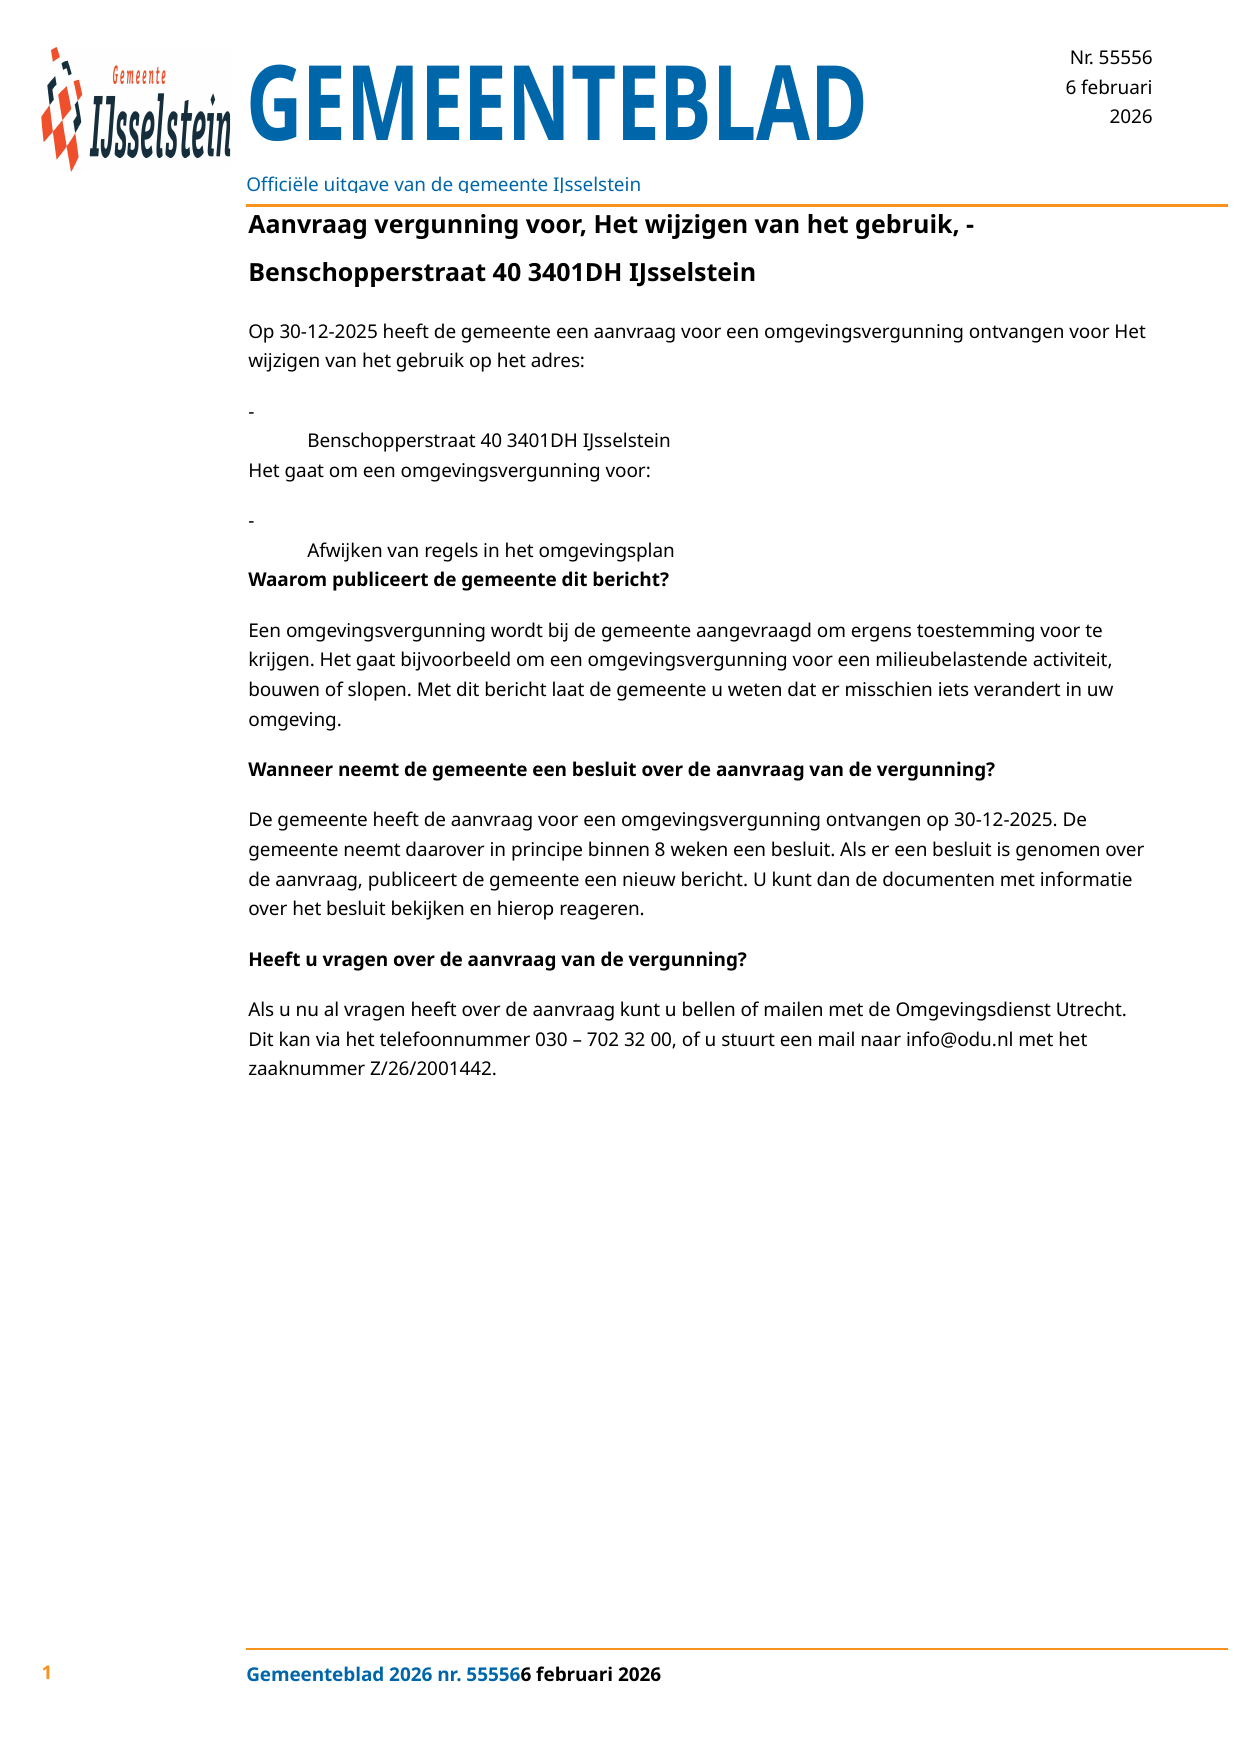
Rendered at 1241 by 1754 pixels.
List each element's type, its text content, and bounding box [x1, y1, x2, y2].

text Als u nu al vragen heeft over de aanvraag kunt u bellen of mailen met de Omgevingsdienst Utrecht. Dit kan via het telefoonnummer 030 – 702 32 00, of u stuurt een mail naar info@odu.nl met het zaaknummer Z/26/2001442. [248, 996, 1152, 1081]
text Wanneer neemt de gemeente een besluit over de aanvraag van de vergunning? [248, 756, 1152, 782]
list Afwijken van regels in het omgevingsplan [248, 537, 1152, 563]
picture [41, 47, 231, 172]
text Een omgevingsvergunning wordt bij de gemeente aangevraagd om ergens toestemming voor te krijgen. Het gaat bijvoorbeeld om een omgevingsvergunning voor een milieubelastende activiteit, bouwen of slopen. Met dit bericht laat de gemeente u weten dat er misschien iets verandert in uw omgeving. [248, 617, 1152, 732]
text Aanvraag vergunning voor, Het wijzigen van het gebruik, -Benschopperstraat 40 3401DH IJsselstein [248, 207, 1152, 288]
text Heeft u vragen over de aanvraag van de vergunning? [248, 946, 1152, 972]
text Op 30-12-2025 heeft de gemeente een aanvraag voor een omgevingsvergunning ontvangen voor Het wijzigen van het gebruik op het adres: [248, 318, 1152, 373]
text Waarom publiceert de gemeente dit bericht? [248, 567, 1152, 592]
list Benschopperstraat 40 3401DH IJsselstein [248, 427, 1152, 453]
text Het gaat om een omgevingsvergunning voor: [248, 457, 1152, 483]
text De gemeente heeft de aanvraag voor een omgevingsvergunning ontvangen op 30-12-2025. De gemeente neemt daarover in principe binnen 8 weken een besluit. Als er een besluit is genomen over de aanvraag, publiceert de gemeente een nieuw bericht. U kunt dan de documenten met informatie over het besluit bekijken en hierop reageren. [248, 807, 1152, 921]
